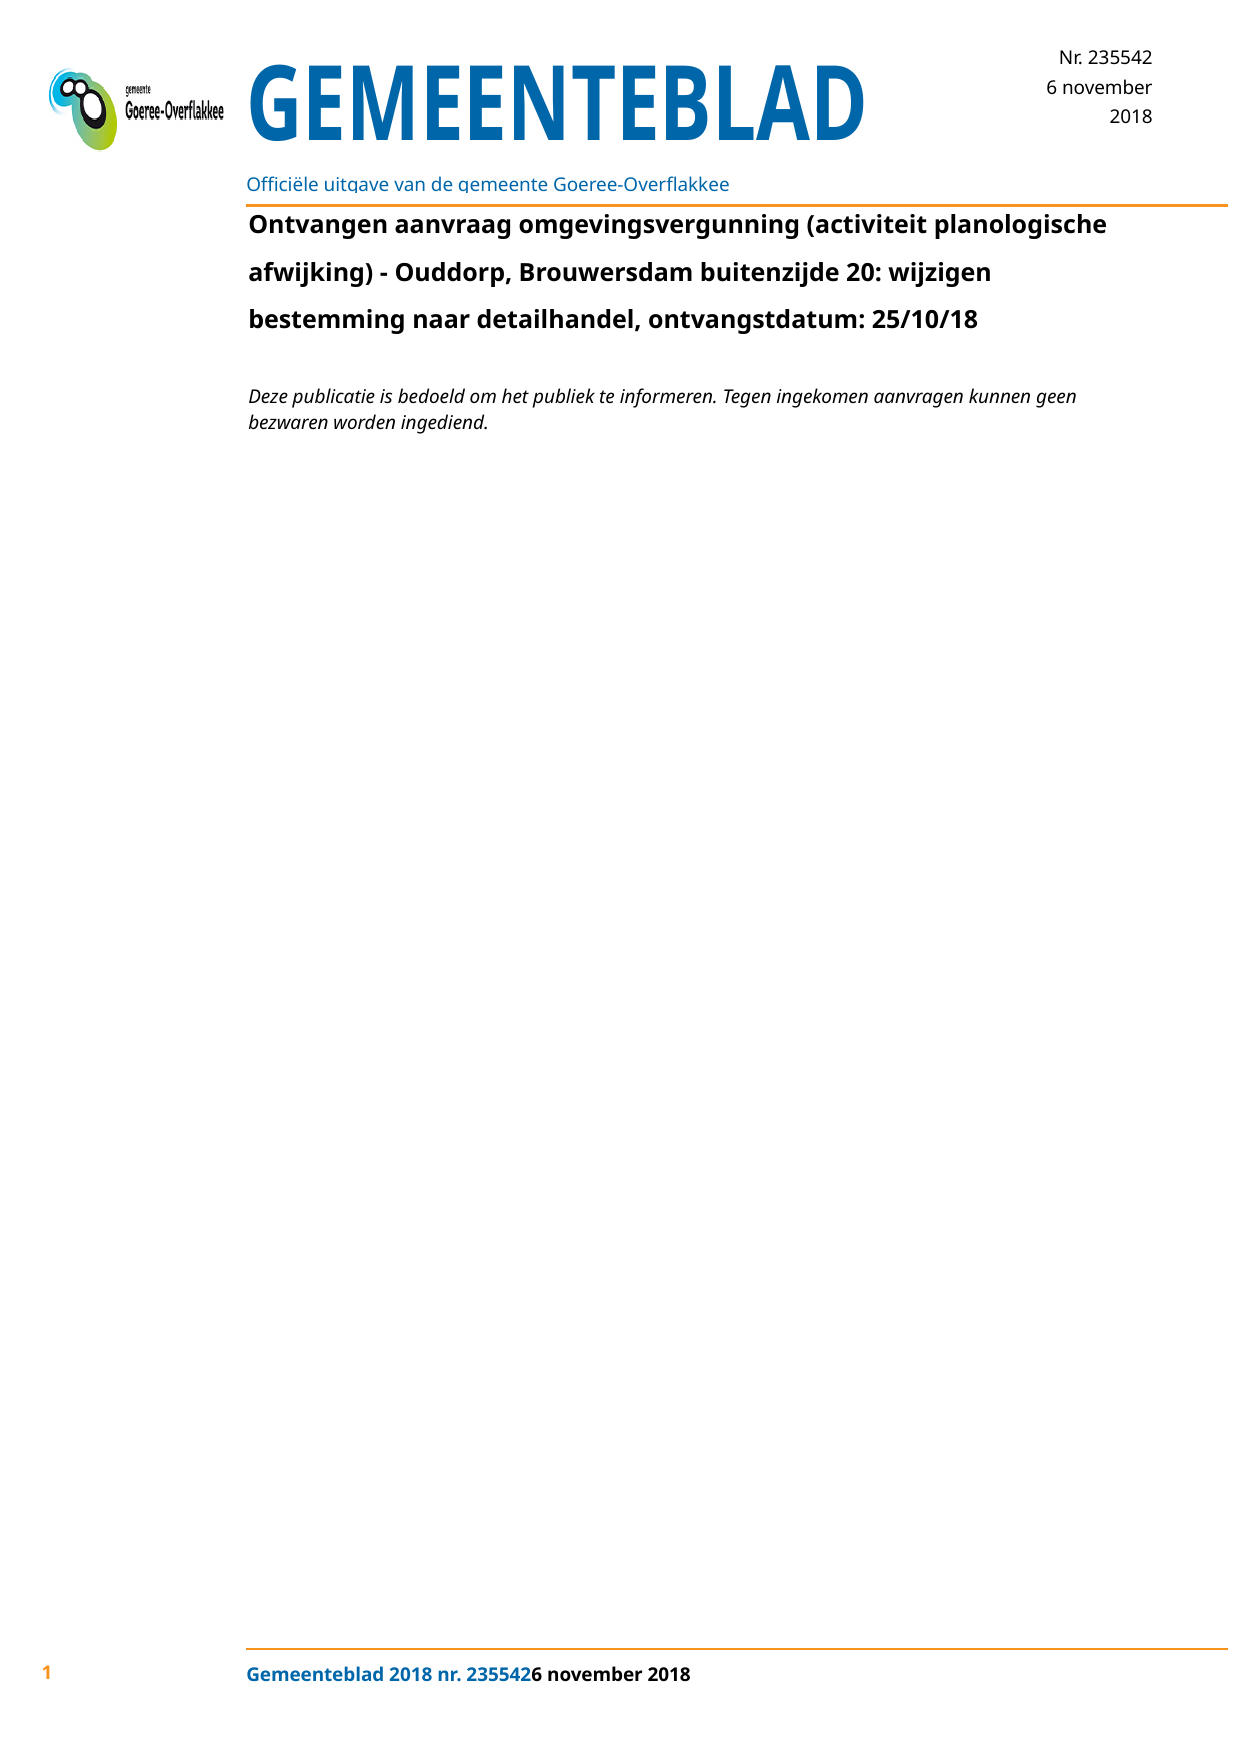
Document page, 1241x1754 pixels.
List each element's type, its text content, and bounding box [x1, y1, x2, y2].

picture [41, 47, 231, 172]
text Ontvangen aanvraag omgevingsvergunning (activiteit planologische afwijking) - Ouddorp, Brouwersdam buitenzijde 20: wijzigen bestemming naar detailhandel, ontvangstdatum: 25/10/18 [248, 207, 1152, 336]
text Deze publicatie is bedoeld om het publiek te informeren. Tegen ingekomen aanvragen kunnen geen bezwaren worden ingediend. [248, 384, 1152, 435]
